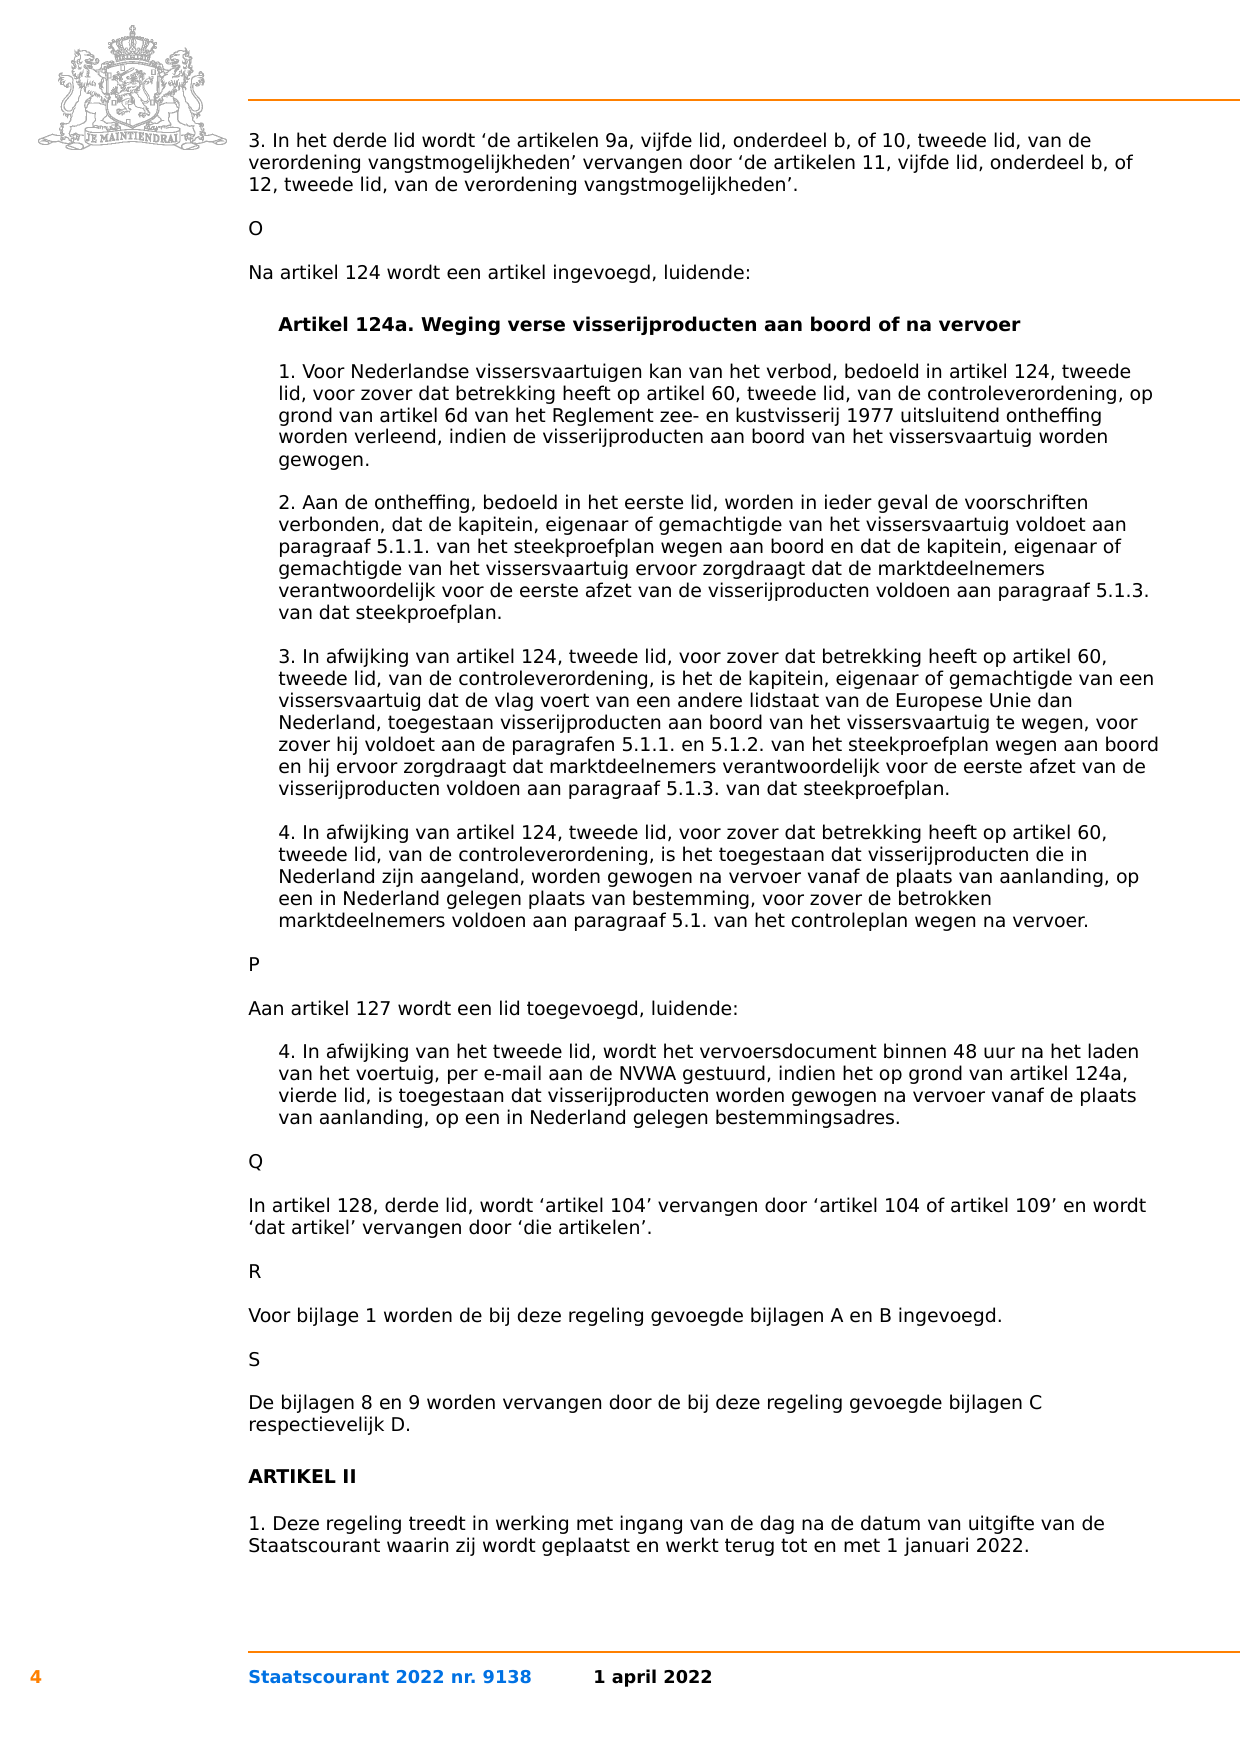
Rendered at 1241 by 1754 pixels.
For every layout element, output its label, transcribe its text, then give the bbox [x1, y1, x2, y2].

text 4. In afwijking van artikel 124, tweede lid, voor zover dat betrekking heeft op artikel 60, tweede lid, van de controleverordening, is het toegestaan dat visserijproducten die in Nederland zijn aangeland, worden gewogen na vervoer vanaf de plaats van aanlanding, op een in Nederland gelegen plaats van bestemming, voor zover de betrokken marktdeelnemers voldoen aan paragraaf 5.1. van het controleplan wegen na vervoer. [278, 822, 1163, 932]
text Na artikel 124 wordt een artikel ingevoegd, luidende: [248, 262, 1163, 283]
picture [38, 25, 227, 150]
text De bijlagen 8 en 9 worden vervangen door de bij deze regeling gevoegde bijlagen C respectievelijk D. [248, 1392, 1163, 1436]
text 3. In afwijking van artikel 124, tweede lid, voor zover dat betrekking heeft op artikel 60, tweede lid, van de controleverordening, is het de kapitein, eigenaar of gemachtigde van een vissersvaartuig dat de vlag voert van een andere lidstaat van de Europese Unie dan Nederland, toegestaan visserijproducten aan boord van het vissersvaartuig te wegen, voor zover hij voldoet aan de paragrafen 5.1.1. en 5.1.2. van het steekproefplan wegen aan boord en hij ervoor zorgdraagt dat marktdeelnemers verantwoordelijk voor de eerste afzet van de visserijproducten voldoen aan paragraaf 5.1.3. van dat steekproefplan. [278, 646, 1163, 800]
text 4. In afwijking van het tweede lid, wordt het vervoersdocument binnen 48 uur na het laden van het voertuig, per e-mail aan de NVWA gestuurd, indien het op grond van artikel 124a, vierde lid, is toegestaan dat visserijproducten worden gewogen na vervoer vanaf de plaats van aanlanding, op een in Nederland gelegen bestemmingsadres. [278, 1041, 1163, 1129]
text Aan artikel 127 wordt een lid toegevoegd, luidende: [248, 997, 1163, 1019]
text P [248, 953, 1163, 976]
text O [248, 218, 1163, 240]
text R [248, 1261, 1163, 1283]
text Voor bijlage 1 worden de bij deze regeling gevoegde bijlagen A en B ingevoegd. [248, 1304, 1163, 1327]
subtitle Artikel 124a. Weging verse visserijproducten aan boord of na vervoer [278, 313, 1163, 336]
text 2. Aan de ontheffing, bedoeld in het eerste lid, worden in ieder geval de voorschriften verbonden, dat de kapitein, eigenaar of gemachtigde van het vissersvaartuig voldoet aan paragraaf 5.1.1. van het steekproefplan wegen aan boord en dat de kapitein, eigenaar of gemachtigde van het vissersvaartuig ervoor zorgdraagt dat de marktdeelnemers verantwoordelijk voor de eerste afzet van de visserijproducten voldoen aan paragraaf 5.1.3. van dat steekproefplan. [278, 492, 1163, 624]
text S [248, 1348, 1163, 1370]
text Q [248, 1151, 1163, 1173]
text 1. Voor Nederlandse vissersvaartuigen kan van het verbod, bedoeld in artikel 124, tweede lid, voor zover dat betrekking heeft op artikel 60, tweede lid, van de controleverordening, op grond van artikel 6d van het Reglement zee- en kustvisserij 1977 uitsluitend ontheffing worden verleend, indien de visserijproducten aan boord van het vissersvaartuig worden gewogen. [278, 361, 1163, 470]
text 1. Deze regeling treedt in werking met ingang van de dag na de datum van uitgifte van de Staatscourant waarin zij wordt geplaatst en werkt terug tot en met 1 januari 2022. [248, 1513, 1163, 1557]
subtitle ARTIKEL II [248, 1466, 1163, 1488]
text 3. In het derde lid wordt ‘de artikelen 9a, vijfde lid, onderdeel b, of 10, tweede lid, van de verordening vangstmogelijkheden’ vervangen door ‘de artikelen 11, vijfde lid, onderdeel b, of 12, tweede lid, van de verordening vangstmogelijkheden’. [248, 130, 1163, 196]
text In artikel 128, derde lid, wordt ‘artikel 104’ vervangen door ‘artikel 104 of artikel 109’ en wordt ‘dat artikel’ vervangen door ‘die artikelen’. [248, 1195, 1163, 1239]
